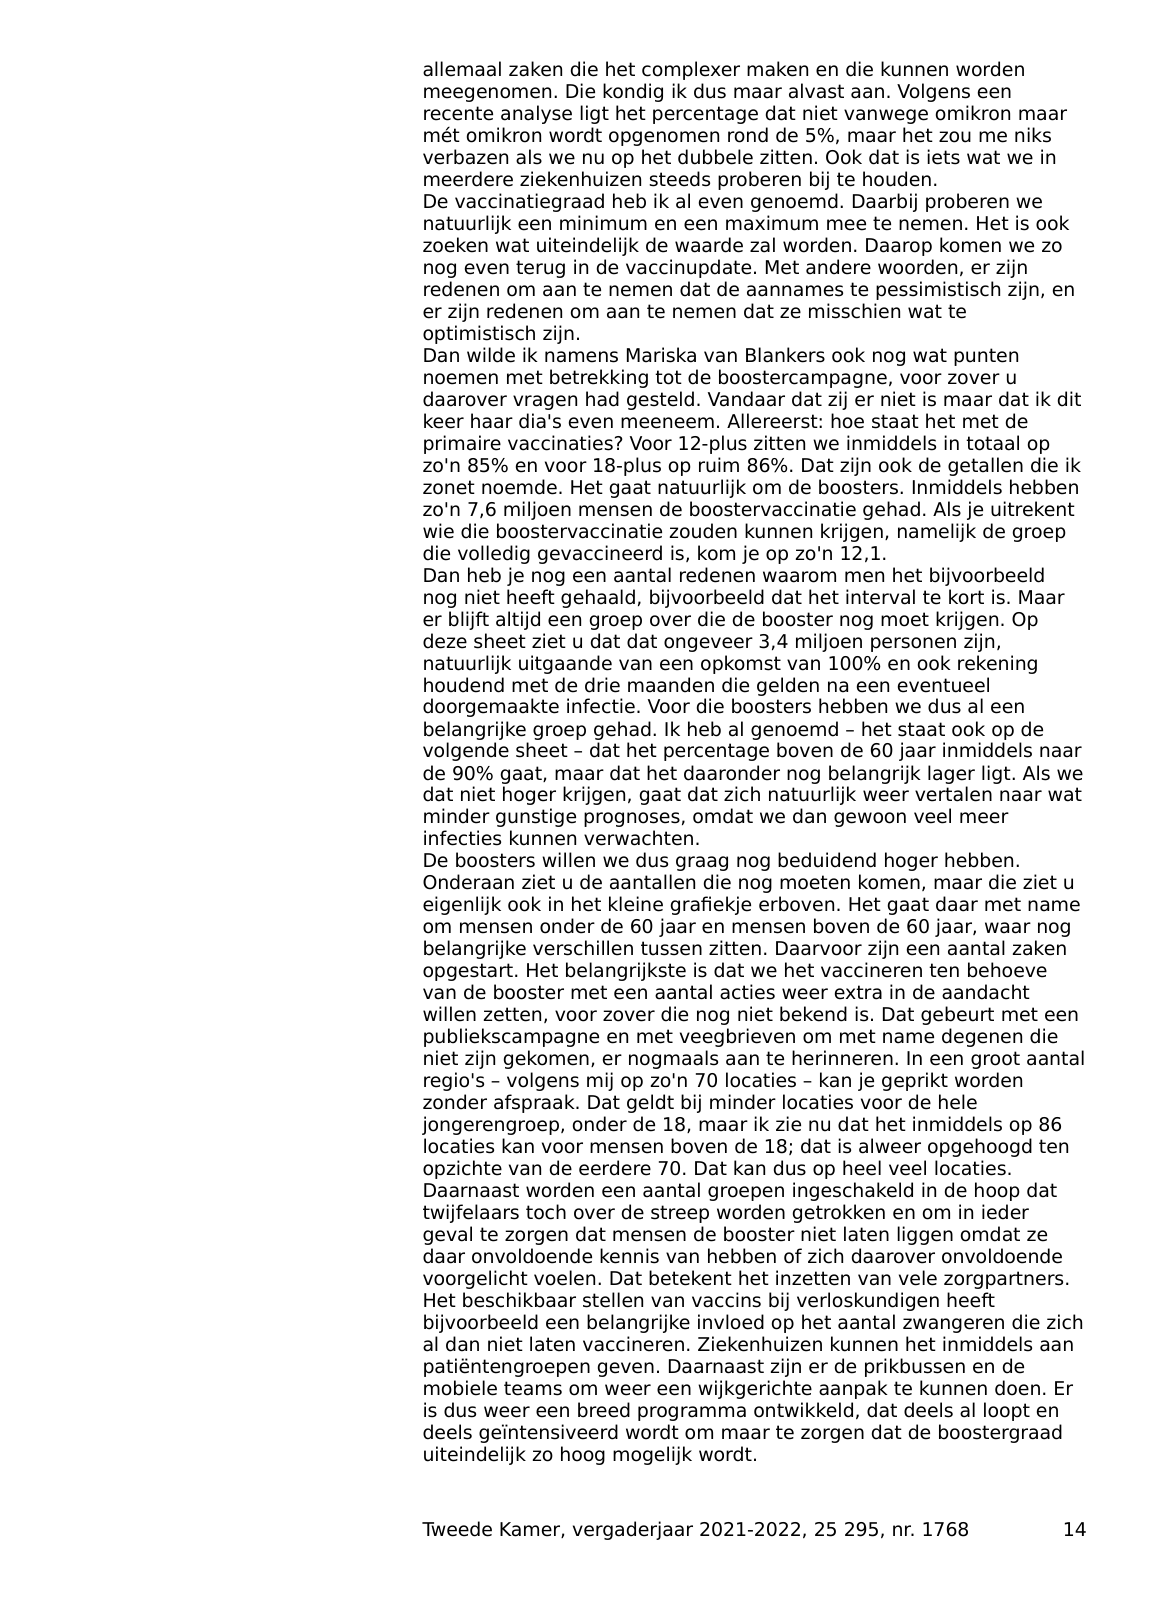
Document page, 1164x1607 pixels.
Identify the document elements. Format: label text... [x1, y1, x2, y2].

text allemaal zaken die het complexer maken en die kunnen worden meegenomen. Die kondig ik dus maar alvast aan. Volgens een recente analyse ligt het percentage dat niet vanwege omikron maar mét omikron wordt opgenomen rond de 5%, maar het zou me niks verbazen als we nu op het dubbele zitten. Ook dat is iets wat we in meerdere ziekenhuizen steeds proberen bij te houden. [422, 59, 1087, 191]
text Dan wilde ik namens Mariska van Blankers ook nog wat punten noemen met betrekking tot de boostercampagne, voor zover u daarover vragen had gesteld. Vandaar dat zij er niet is maar dat ik dit keer haar dia's even meeneem. Allereerst: hoe staat het met de primaire vaccinaties? Voor 12-plus zitten we inmiddels in totaal op zo'n 85% en voor 18-plus op ruim 86%. Dat zijn ook de getallen die ik zonet noemde. Het gaat natuurlijk om de boosters. Inmiddels hebben zo'n 7,6 miljoen mensen de boostervaccinatie gehad. Als je uitrekent wie die boostervaccinatie zouden kunnen krijgen, namelijk de groep die volledig gevaccineerd is, kom je op zo'n 12,1. [422, 345, 1087, 564]
text De boosters willen we dus graag nog beduidend hoger hebben. Onderaan ziet u de aantallen die nog moeten komen, maar die ziet u eigenlijk ook in het kleine grafiekje erboven. Het gaat daar met name om mensen onder de 60 jaar en mensen boven de 60 jaar, waar nog belangrijke verschillen tussen zitten. Daarvoor zijn een aantal zaken opgestart. Het belangrijkste is dat we het vaccineren ten behoeve van de booster met een aantal acties weer extra in de aandacht willen zetten, voor zover die nog niet bekend is. Dat gebeurt met een publiekscampagne en met veegbrieven om met name degenen die niet zijn gekomen, er nogmaals aan te herinneren. In een groot aantal regio's – volgens mij op zo'n 70 locaties – kan je geprikt worden zonder afspraak. Dat geldt bij minder locaties voor de hele jongerengroep, onder de 18, maar ik zie nu dat het inmiddels op 86 locaties kan voor mensen boven de 18; dat is alweer opgehoogd ten opzichte van de eerdere 70. Dat kan dus op heel veel locaties. Daarnaast worden een aantal groepen ingeschakeld in de hoop dat twijfelaars toch over de streep worden getrokken en om in ieder geval te zorgen dat mensen de booster niet laten liggen omdat ze daar onvoldoende kennis van hebben of zich daarover onvoldoende voorgelicht voelen. Dat betekent het inzetten van vele zorgpartners. Het beschikbaar stellen van vaccins bij verloskundigen heeft bijvoorbeeld een belangrijke invloed op het aantal zwangeren die zich al dan niet laten vaccineren. Ziekenhuizen kunnen het inmiddels aan patiëntengroepen geven. Daarnaast zijn er de prikbussen en de mobiele teams om weer een wijkgerichte aanpak te kunnen doen. Er is dus weer een breed programma ontwikkeld, dat deels al loopt en deels geïntensiveerd wordt om maar te zorgen dat de boostergraad uiteindelijk zo hoog mogelijk wordt. [422, 850, 1087, 1466]
text De vaccinatiegraad heb ik al even genoemd. Daarbij proberen we natuurlijk een minimum en een maximum mee te nemen. Het is ook zoeken wat uiteindelijk de waarde zal worden. Daarop komen we zo nog even terug in de vaccinupdate. Met andere woorden, er zijn redenen om aan te nemen dat de aannames te pessimistisch zijn, en er zijn redenen om aan te nemen dat ze misschien wat te optimistisch zijn. [422, 191, 1087, 345]
text Dan heb je nog een aantal redenen waarom men het bijvoorbeeld nog niet heeft gehaald, bijvoorbeeld dat het interval te kort is. Maar er blijft altijd een groep over die de booster nog moet krijgen. Op deze sheet ziet u dat dat ongeveer 3,4 miljoen personen zijn, natuurlijk uitgaande van een opkomst van 100% en ook rekening houdend met de drie maanden die gelden na een eventueel doorgemaakte infectie. Voor die boosters hebben we dus al een belangrijke groep gehad. Ik heb al genoemd – het staat ook op de volgende sheet – dat het percentage boven de 60 jaar inmiddels naar de 90% gaat, maar dat het daaronder nog belangrijk lager ligt. Als we dat niet hoger krijgen, gaat dat zich natuurlijk weer vertalen naar wat minder gunstige prognoses, omdat we dan gewoon veel meer infecties kunnen verwachten. [422, 564, 1087, 850]
